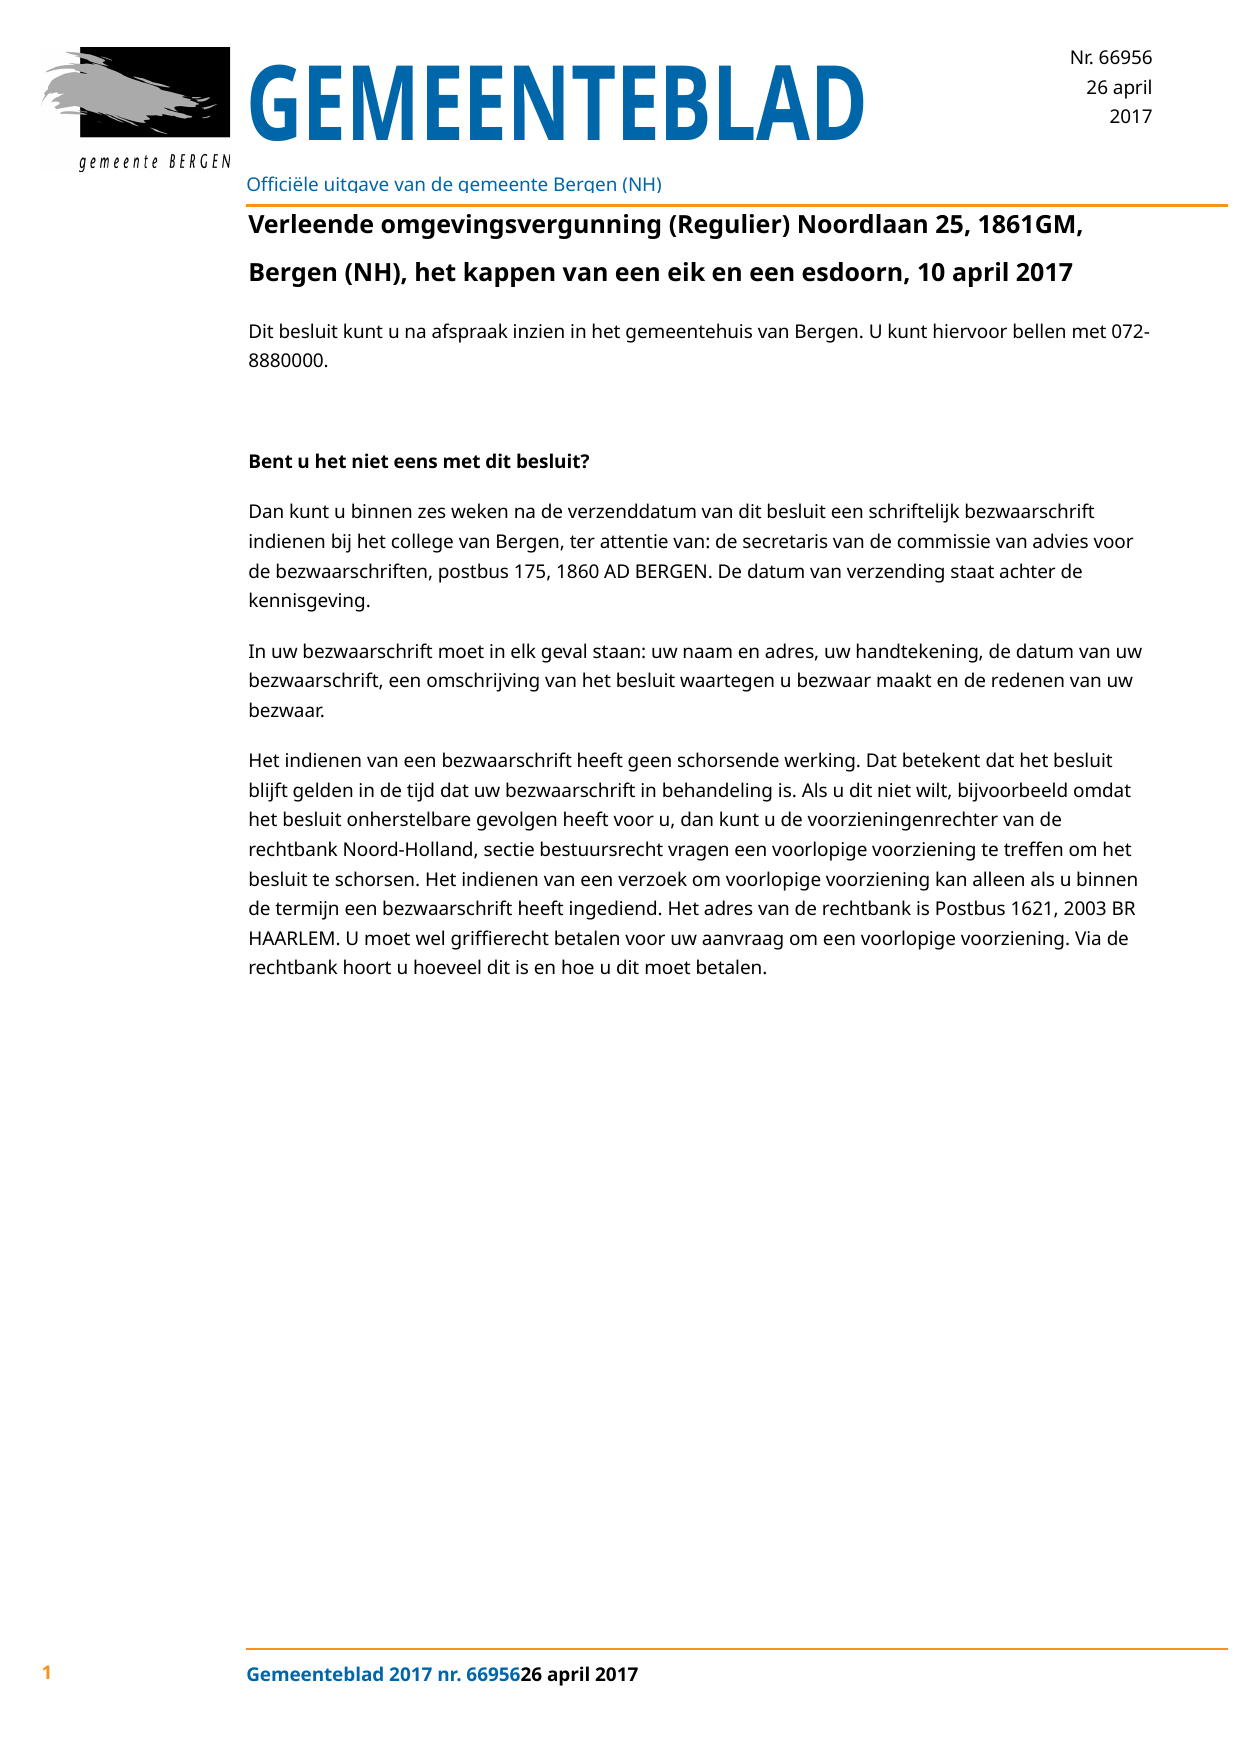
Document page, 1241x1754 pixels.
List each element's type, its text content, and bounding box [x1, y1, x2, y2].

text In uw bezwaarschrift moet in elk geval staan: uw naam en adres, uw handtekening, de datum van uw bezwaarschrift, een omschrijving van het besluit waartegen u bezwaar maakt en de redenen van uw bezwaar. [248, 638, 1152, 723]
text Het indienen van een bezwaarschrift heeft geen schorsende werking. Dat betekent dat het besluit blijft gelden in de tijd dat uw bezwaarschrift in behandeling is. Als u dit niet wilt, bijvoorbeeld omdat het besluit onherstelbare gevolgen heeft voor u, dan kunt u de voorzieningenrechter van de rechtbank Noord-Holland, sectie bestuursrecht vragen een voorlopige voorziening te treffen om het besluit te schorsen. Het indienen van een verzoek om voorlopige voorziening kan alleen als u binnen de termijn een bezwaarschrift heeft ingediend. Het adres van de rechtbank is Postbus 1621, 2003 BR HAARLEM. U moet wel griffierecht betalen voor uw aanvraag om een voorlopige voorziening. Via de rechtbank hoort u hoeveel dit is en hoe u dit moet betalen. [248, 747, 1152, 980]
text Dit besluit kunt u na afspraak inzien in het gemeentehuis van Bergen. U kunt hiervoor bellen met 072-8880000. [248, 318, 1152, 373]
text Dan kunt u binnen zes weken na de verzenddatum van dit besluit een schriftelijk bezwaarschrift indienen bij het college van Bergen, ter attentie van: de secretaris van de commissie van advies voor de bezwaarschriften, postbus 175, 1860 AD BERGEN. De datum van verzending staat achter de kennisgeving. [248, 499, 1152, 613]
picture [41, 47, 231, 172]
text Bent u het niet eens met dit besluit? [248, 448, 1152, 474]
text Verleende omgevingsvergunning (Regulier) Noordlaan 25, 1861GM, Bergen (NH), het kappen van een eik en een esdoorn, 10 april 2017 [248, 207, 1152, 288]
